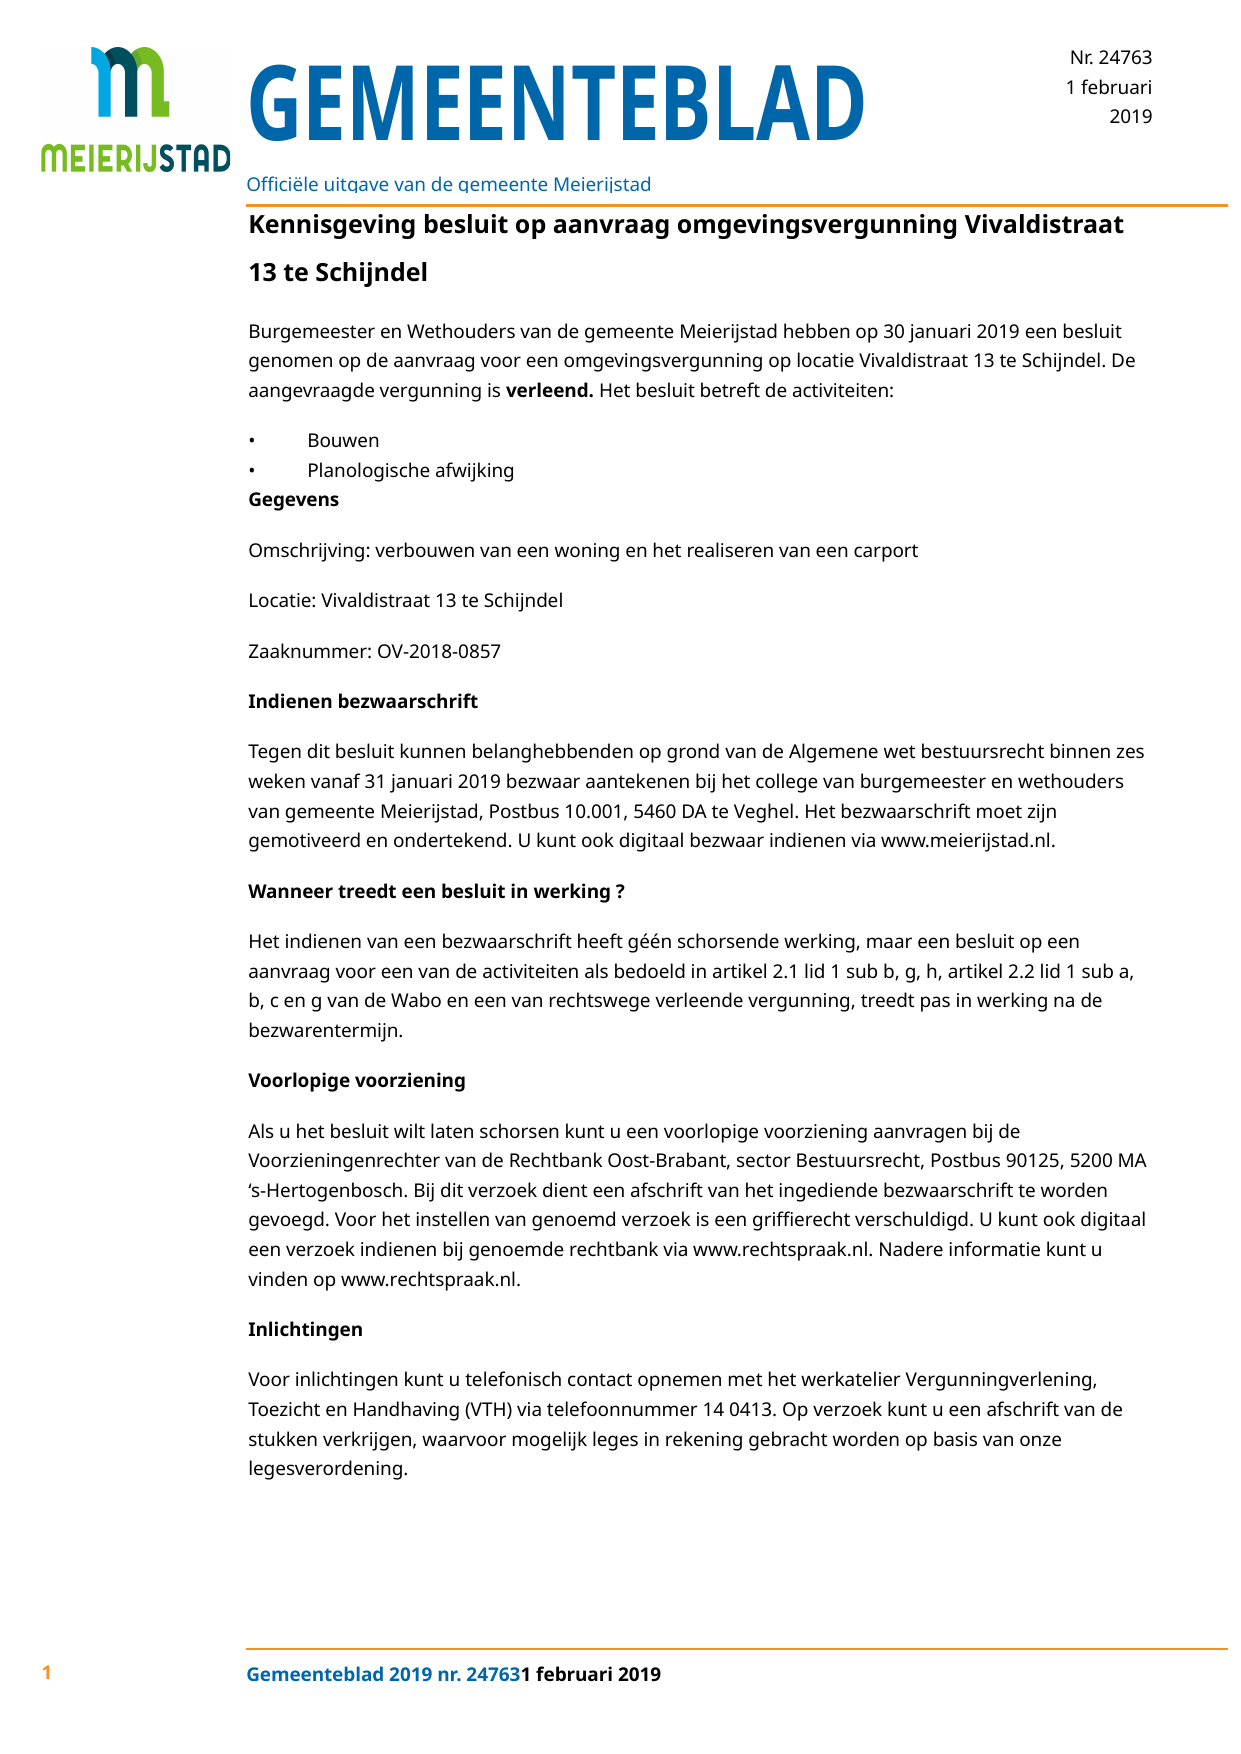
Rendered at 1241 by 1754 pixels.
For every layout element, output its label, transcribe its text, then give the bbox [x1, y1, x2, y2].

text Gegevens [248, 487, 1152, 512]
list Planologische afwijking [248, 457, 1152, 483]
text Indienen bezwaarschrift [248, 688, 1152, 714]
text Als u het besluit wilt laten schorsen kunt u een voorlopige voorziening aanvragen bij de Voorzieningenrechter van de Rechtbank Oost-Brabant, sector Bestuursrecht, Postbus 90125, 5200 MA ‘s-Hertogenbosch. Bij dit verzoek dient een afschrift van het ingediende bezwaarschrift te worden gevoegd. Voor het instellen van genoemd verzoek is een griffierecht verschuldigd. U kunt ook digitaal een verzoek indienen bij genoemde rechtbank via www.rechtspraak.nl. Nadere informatie kunt u vinden op www.rechtspraak.nl. [248, 1118, 1152, 1292]
text Voor inlichtingen kunt u telefonisch contact opnemen met het werkatelier Vergunningverlening, Toezicht en Handhaving (VTH) via telefoonnummer 14 0413. Op verzoek kunt u een afschrift van de stukken verkrijgen, waarvoor mogelijk leges in rekening gebracht worden op basis van onze legesverordening. [248, 1367, 1152, 1481]
text Tegen dit besluit kunnen belanghebbenden op grond van de Algemene wet bestuursrecht binnen zes weken vanaf 31 januari 2019 bezwaar aantekenen bij het college van burgemeester en wethouders van gemeente Meierijstad, Postbus 10.001, 5460 DA te Veghel. Het bezwaarschrift moet zijn gemotiveerd en ondertekend. U kunt ook digitaal bezwaar indienen via www.meierijstad.nl. [248, 739, 1152, 853]
text Inlichtingen [248, 1316, 1152, 1342]
text Voorlopige voorziening [248, 1067, 1152, 1093]
text Het indienen van een bezwaarschrift heeft géén schorsende werking, maar een besluit op een aanvraag voor een van de activiteiten als bedoeld in artikel 2.1 lid 1 sub b, g, h, artikel 2.2 lid 1 sub a, b, c en g van de Wabo en een van rechtswege verleende vergunning, treedt pas in werking na de bezwarentermijn. [248, 928, 1152, 1043]
text Burgemeester en Wethouders van de gemeente Meierijstad hebben op 30 januari 2019 een besluit genomen op de aanvraag voor een omgevingsvergunning op locatie Vivaldistraat 13 te Schijndel. De aangevraagde vergunning is verleend. Het besluit betreft de activiteiten: [248, 318, 1152, 403]
picture [41, 47, 231, 172]
text Wanneer treedt een besluit in werking ? [248, 878, 1152, 904]
text Omschrijving: verbouwen van een woning en het realiseren van een carport [248, 537, 1152, 563]
text Zaaknummer: OV-2018-0857 [248, 638, 1152, 664]
list Bouwen [248, 427, 1152, 453]
text Locatie: Vivaldistraat 13 te Schijndel [248, 587, 1152, 613]
text Kennisgeving besluit op aanvraag omgevingsvergunning Vivaldistraat 13 te Schijndel [248, 207, 1152, 288]
